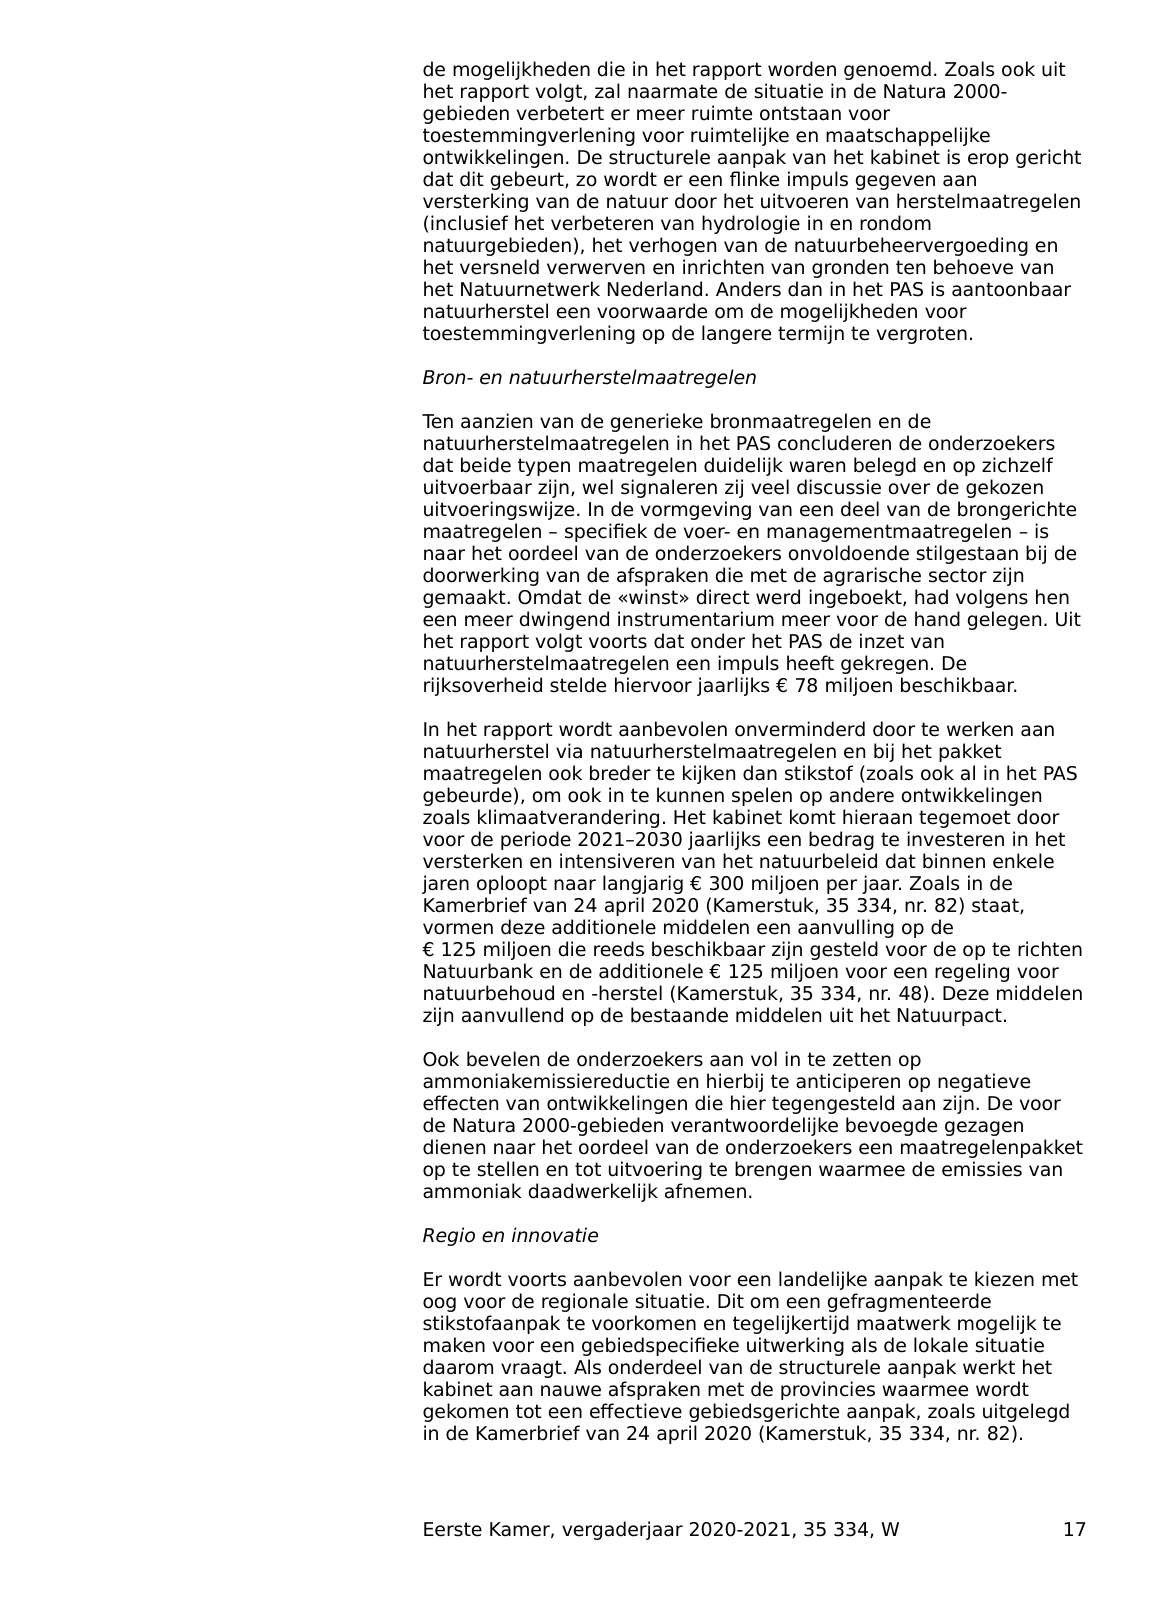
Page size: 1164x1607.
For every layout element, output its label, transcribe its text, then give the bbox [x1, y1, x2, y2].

text In het rapport wordt aanbevolen onverminderd door te werken aan natuurherstel via natuurherstelmaatregelen en bij het pakket maatregelen ook breder te kijken dan stikstof (zoals ook al in het PAS gebeurde), om ook in te kunnen spelen op andere ontwikkelingen zoals klimaatverandering. Het kabinet komt hieraan tegemoet door voor de periode 2021–2030 jaarlijks een bedrag te investeren in het versterken en intensiveren van het natuurbeleid dat binnen enkele jaren oploopt naar langjarig € 300 miljoen per jaar. Zoals in de Kamerbrief van 24 april 2020 (Kamerstuk, 35 334, nr. 82) staat, vormen deze additionele middelen een aanvulling op de € 125 miljoen die reeds beschikbaar zijn gesteld voor de op te richten Natuurbank en de additionele € 125 miljoen voor een regeling voor natuurbehoud en -herstel (Kamerstuk, 35 334, nr. 48). Deze middelen zijn aanvullend op de bestaande middelen uit het Natuurpact. [422, 719, 1087, 1027]
text Ten aanzien van de generieke bronmaatregelen en de natuurherstelmaatregelen in het PAS concluderen de onderzoekers dat beide typen maatregelen duidelijk waren belegd en op zichzelf uitvoerbaar zijn, wel signaleren zij veel discussie over de gekozen uitvoeringswijze. In de vormgeving van een deel van de brongerichte maatregelen – specifiek de voer- en managementmaatregelen – is naar het oordeel van de onderzoekers onvoldoende stilgestaan bij de doorwerking van de afspraken die met de agrarische sector zijn gemaakt. Omdat de «winst» direct werd ingeboekt, had volgens hen een meer dwingend instrumentarium meer voor de hand gelegen. Uit het rapport volgt voorts dat onder het PAS de inzet van natuurherstelmaatregelen een impuls heeft gekregen. De rijksoverheid stelde hiervoor jaarlijks € 78 miljoen beschikbaar. [422, 411, 1087, 697]
subtitle Regio en innovatie [422, 1225, 1087, 1247]
text Er wordt voorts aanbevolen voor een landelijke aanpak te kiezen met oog voor de regionale situatie. Dit om een gefragmenteerde stikstofaanpak te voorkomen en tegelijkertijd maatwerk mogelijk te maken voor een gebiedspecifieke uitwerking als de lokale situatie daarom vraagt. Als onderdeel van de structurele aanpak werkt het kabinet aan nauwe afspraken met de provincies waarmee wordt gekomen tot een effectieve gebiedsgerichte aanpak, zoals uitgelegd in de Kamerbrief van 24 april 2020 (Kamerstuk, 35 334, nr. 82). [422, 1269, 1087, 1445]
subtitle Bron- en natuurherstelmaatregelen [422, 367, 1087, 389]
text Ook bevelen de onderzoekers aan vol in te zetten op ammoniakemissiereductie en hierbij te anticiperen op negatieve effecten van ontwikkelingen die hier tegengesteld aan zijn. De voor de Natura 2000-gebieden verantwoordelijke bevoegde gezagen dienen naar het oordeel van de onderzoekers een maatregelenpakket op te stellen en tot uitvoering te brengen waarmee de emissies van ammoniak daadwerkelijk afnemen. [422, 1049, 1087, 1203]
text de mogelijkheden die in het rapport worden genoemd. Zoals ook uit het rapport volgt, zal naarmate de situatie in de Natura 2000-gebieden verbetert er meer ruimte ontstaan voor toestemmingverlening voor ruimtelijke en maatschappelijke ontwikkelingen. De structurele aanpak van het kabinet is erop gericht dat dit gebeurt, zo wordt er een flinke impuls gegeven aan versterking van de natuur door het uitvoeren van herstelmaatregelen (inclusief het verbeteren van hydrologie in en rondom natuurgebieden), het verhogen van de natuurbeheervergoeding en het versneld verwerven en inrichten van gronden ten behoeve van het Natuurnetwerk Nederland. Anders dan in het PAS is aantoonbaar natuurherstel een voorwaarde om de mogelijkheden voor toestemmingverlening op de langere termijn te vergroten. [422, 59, 1087, 345]
